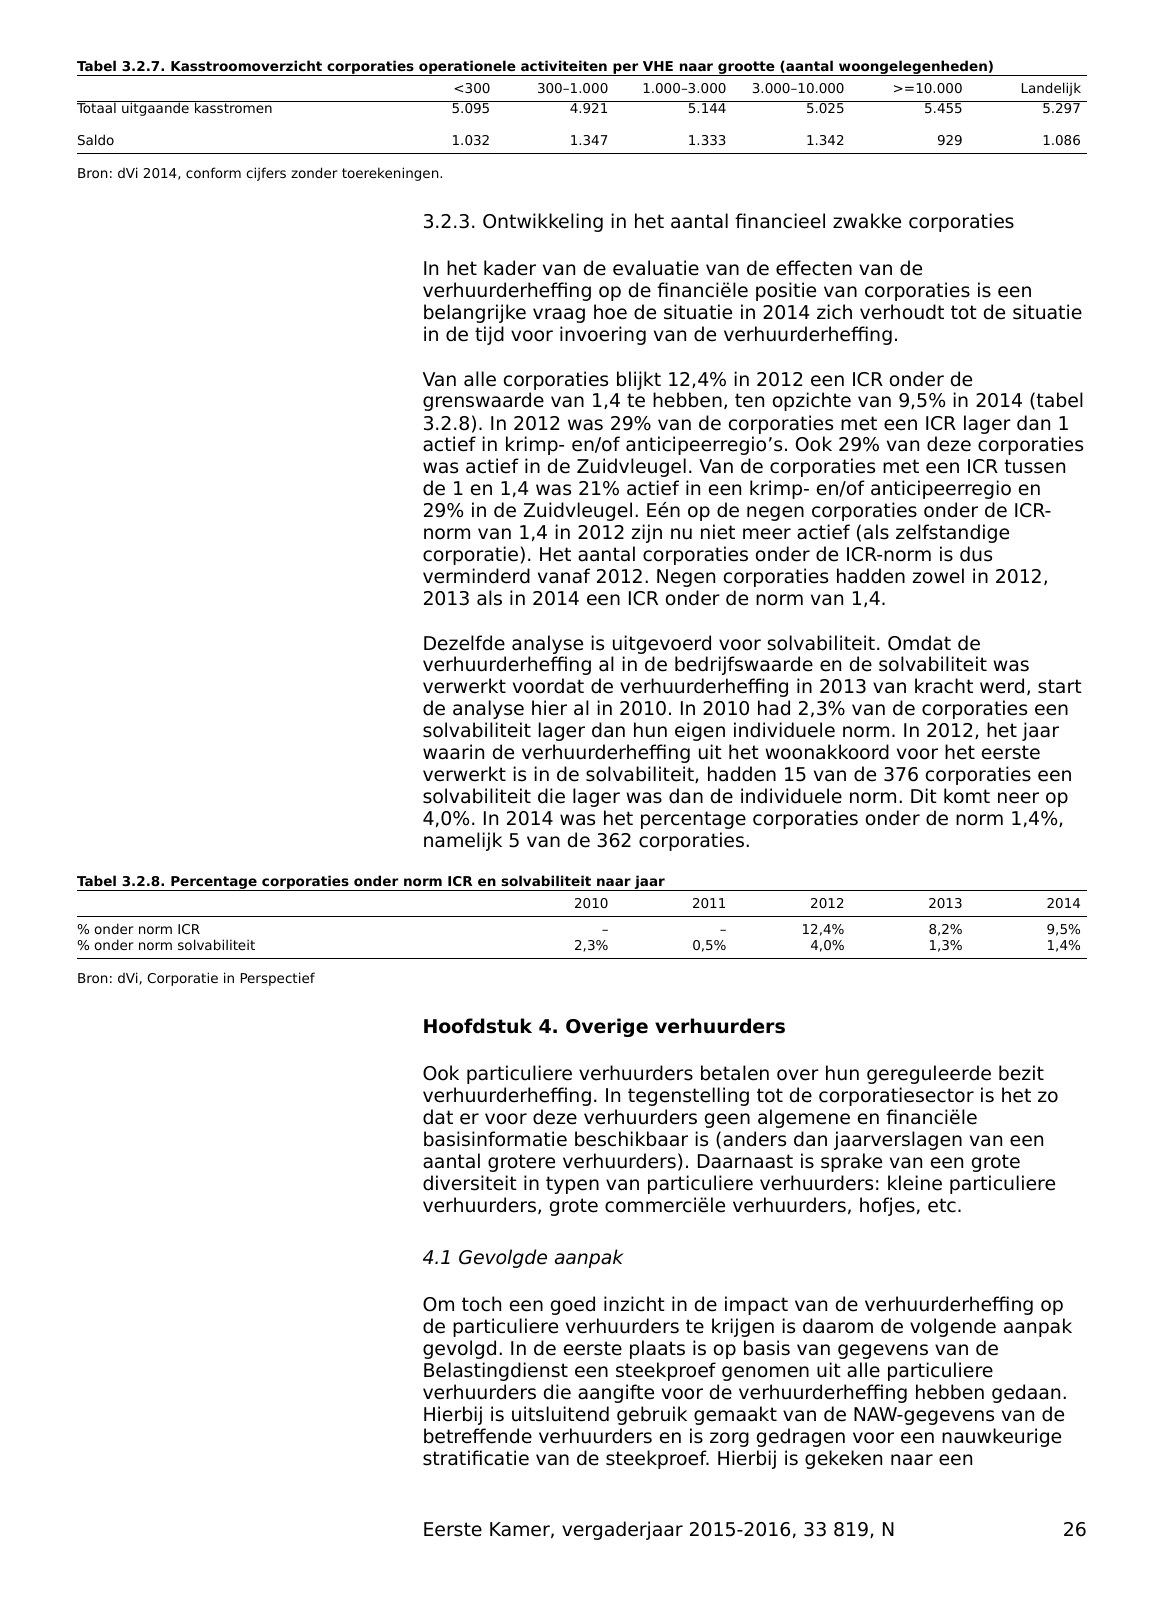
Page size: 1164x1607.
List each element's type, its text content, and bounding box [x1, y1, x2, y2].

text In het kader van de evaluatie van de effecten van de verhuurderheffing op de financiële positie van corporaties is een belangrijke vraag hoe de situatie in 2014 zich verhoudt tot de situatie in de tijd voor invoering van de verhuurderheffing. [422, 258, 1087, 346]
table_cell 0,5% [614, 938, 732, 958]
table_cell [378, 117, 496, 132]
table_cell Saldo [77, 133, 378, 153]
text Dezelfde analyse is uitgevoerd voor solvabiliteit. Omdat de verhuurderheffing al in de bedrijfswaarde en de solvabiliteit was verwerkt voordat de verhuurderheffing in 2013 van kracht werd, start de analyse hier al in 2010. In 2010 had 2,3% van de corporaties een solvabiliteit lager dan hun eigen individuele norm. In 2012, het jaar waarin de verhuurderheffing uit het woonakkoord voor het eerste verwerkt is in de solvabiliteit, hadden 15 van de 376 corporaties een solvabiliteit die lager was dan de individuele norm. Dit komt neer op 4,0%. In 2014 was het percentage corporaties onder de norm 1,4%, namelijk 5 van de 362 corporaties. [422, 632, 1087, 852]
table_cell % onder norm ICR [77, 917, 496, 937]
text Ook particuliere verhuurders betalen over hun gereguleerde bezit verhuurderheffing. In tegenstelling tot de corporatiesector is het zo dat er voor deze verhuurders geen algemene en financiële basisinformatie beschikbaar is (anders dan jaarverslagen van een aantal grotere verhuurders). Daarnaast is sprake van een grote diversiteit in typen van particuliere verhuurders: kleine particuliere verhuurders, grote commerciële verhuurders, hofjes, etc. [422, 1063, 1087, 1217]
text Om toch een goed inzicht in de impact van de verhuurderheffing op de particuliere verhuurders te krijgen is daarom de volgende aanpak gevolgd. In de eerste plaats is op basis van gegevens van de Belastingdienst een steekproef genomen uit alle particuliere verhuurders die aangifte voor de verhuurderheffing hebben gedaan. Hierbij is uitsluitend gebruik gemaakt van de NAW-gegevens van de betreffende verhuurders en is zorg gedragen voor een nauwkeurige stratificatie van de steekproef. Hierbij is gekeken naar een [422, 1294, 1087, 1470]
table_cell 5.297 [969, 102, 1087, 117]
table_cell 5.144 [614, 102, 732, 117]
table_cell 2012 [732, 891, 850, 916]
table_cell 8,2% [850, 917, 968, 937]
table_cell – [614, 917, 732, 937]
table_cell 5.025 [732, 102, 850, 117]
table_cell [496, 117, 614, 132]
table_cell Totaal uitgaande kasstromen [77, 102, 378, 117]
table_cell >=10.000 [850, 76, 968, 101]
table_cell – [496, 917, 614, 937]
table_cell 1.347 [496, 133, 614, 153]
table_cell 929 [850, 133, 968, 153]
table_cell 1.032 [378, 133, 496, 153]
table_cell [732, 117, 850, 132]
table_cell 300–1.000 [496, 76, 614, 101]
table_cell 2013 [850, 891, 968, 916]
table_cell 2014 [969, 891, 1087, 916]
table_cell 4,0% [732, 938, 850, 958]
table_header Tabel 3.2.7. Kasstroomoverzicht corporaties operationele activiteiten per VHE naar grootte (aantal woongelegenheden) [77, 59, 1087, 75]
table_cell [77, 117, 378, 132]
table_cell [614, 117, 732, 132]
table_cell Bron: dVi 2014, conform cijfers zonder toerekeningen. [77, 154, 1087, 181]
table_cell [77, 891, 496, 916]
table_cell 9,5% [969, 917, 1087, 937]
table_cell 12,4% [732, 917, 850, 937]
subtitle Hoofdstuk 4. Overige verhuurders [422, 1016, 1087, 1038]
table_cell % onder norm solvabiliteit [77, 938, 496, 958]
text Van alle corporaties blijkt 12,4% in 2012 een ICR onder de grenswaarde van 1,4 te hebben, ten opzichte van 9,5% in 2014 (tabel 3.2.8). In 2012 was 29% van de corporaties met een ICR lager dan 1 actief in krimp- en/of anticipeerregio’s. Ook 29% van deze corporaties was actief in de Zuidvleugel. Van de corporaties met een ICR tussen de 1 en 1,4 was 21% actief in een krimp- en/of anticipeerregio en 29% in de Zuidvleugel. Eén op de negen corporaties onder de ICR-norm van 1,4 in 2012 zijn nu niet meer actief (als zelfstandige corporatie). Het aantal corporaties onder de ICR-norm is dus verminderd vanaf 2012. Negen corporaties hadden zowel in 2012, 2013 als in 2014 een ICR onder de norm van 1,4. [422, 368, 1087, 610]
table_cell [969, 117, 1087, 132]
table_cell 1.086 [969, 133, 1087, 153]
table_header Tabel 3.2.8. Percentage corporaties onder norm ICR en solvabiliteit naar jaar [77, 874, 1087, 890]
table_cell 4.921 [496, 102, 614, 117]
subtitle 4.1 Gevolgde aanpak [422, 1247, 1087, 1269]
table_cell 5.455 [850, 102, 968, 117]
table_cell [77, 76, 378, 101]
table_cell 1.342 [732, 133, 850, 153]
table_cell 2011 [614, 891, 732, 916]
table_cell 3.000–10.000 [732, 76, 850, 101]
table_cell Landelijk [969, 76, 1087, 101]
table_cell <300 [378, 76, 496, 101]
table_cell [850, 117, 968, 132]
table_cell 1.000–3.000 [614, 76, 732, 101]
table_cell 1,4% [969, 938, 1087, 958]
table_cell 2,3% [496, 938, 614, 958]
subtitle 3.2.3. Ontwikkeling in het aantal financieel zwakke corporaties [422, 211, 1087, 233]
table_cell 1,3% [850, 938, 968, 958]
table_cell 5.095 [378, 102, 496, 117]
table_cell 1.333 [614, 133, 732, 153]
table_cell 2010 [496, 891, 614, 916]
table_cell Bron: dVi, Corporatie in Perspectief [77, 959, 1087, 986]
